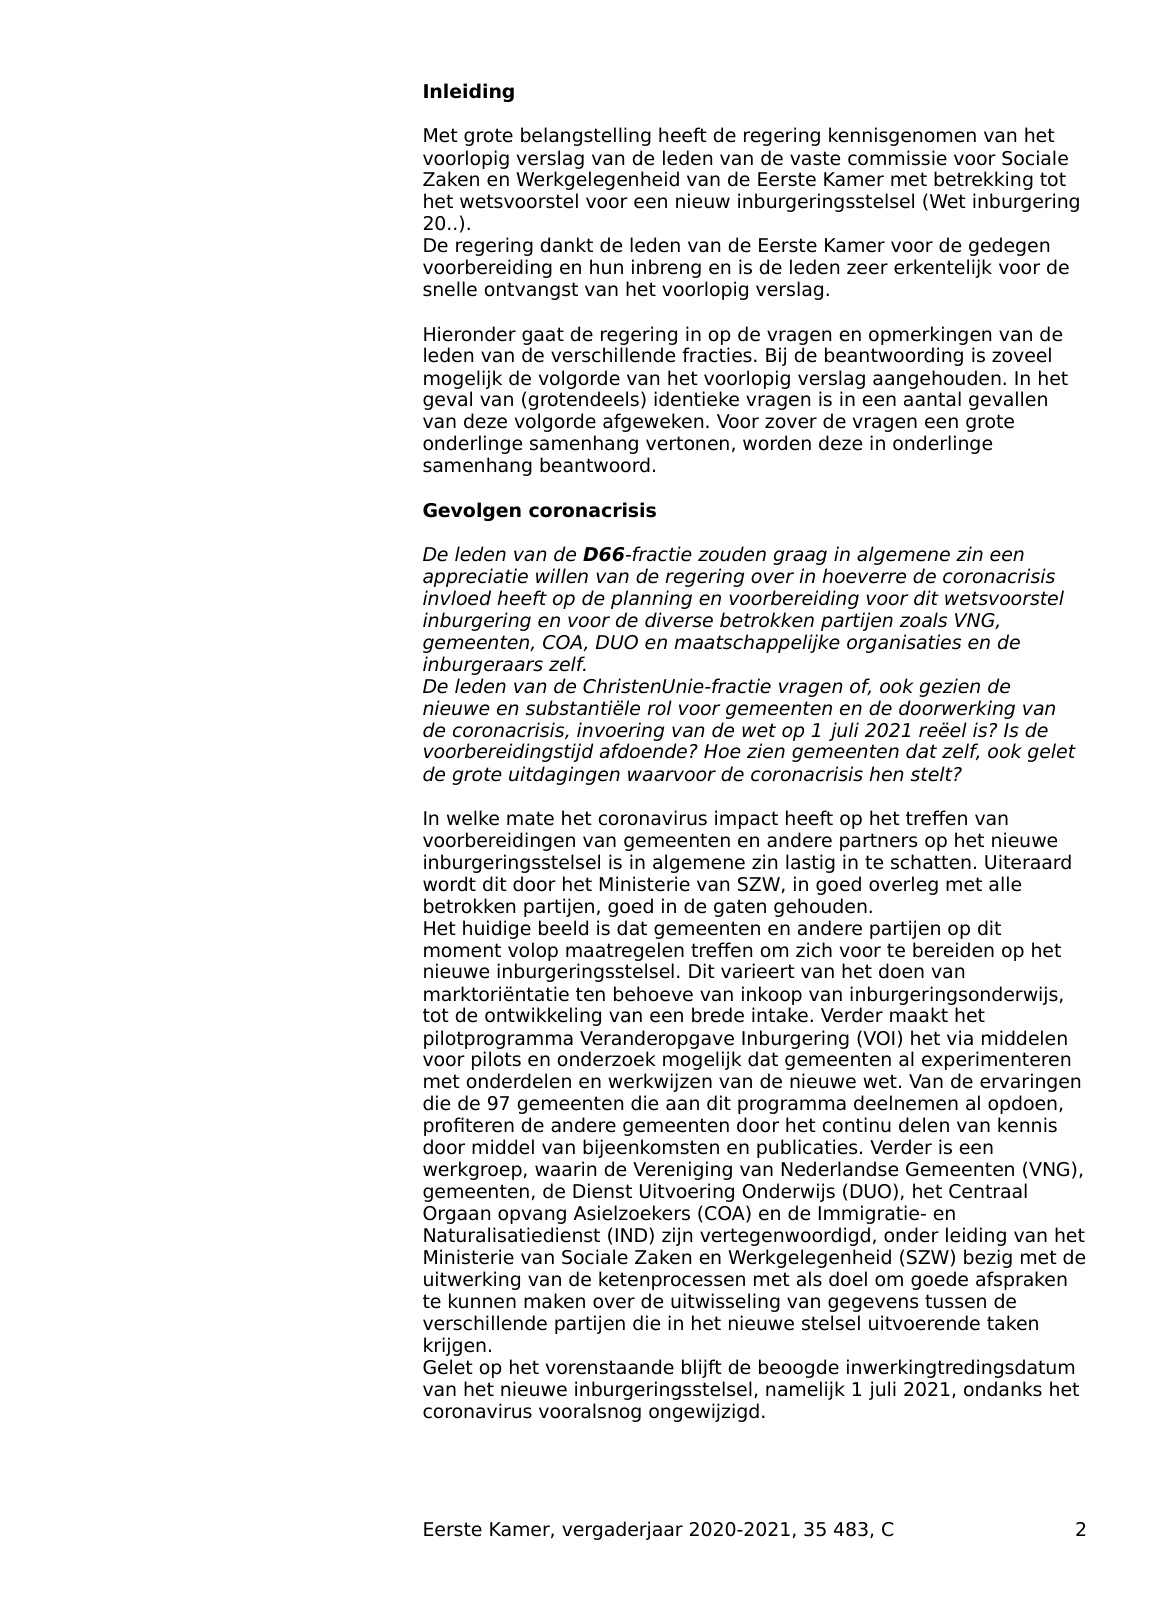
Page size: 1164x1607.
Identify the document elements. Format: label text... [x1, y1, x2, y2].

text De leden van de ChristenUnie-fractie vragen of, ook gezien de nieuwe en substantiële rol voor gemeenten en de doorwerking van de coronacrisis, invoering van de wet op 1 juli 2021 reëel is? Is de voorbereidingstijd afdoende? Hoe zien gemeenten dat zelf, ook gelet de grote uitdagingen waarvoor de coronacrisis hen stelt? [422, 676, 1087, 785]
text De regering dankt de leden van de Eerste Kamer voor de gedegen voorbereiding en hun inbreng en is de leden zeer erkentelijk voor de snelle ontvangst van het voorlopig verslag. [422, 235, 1087, 301]
text In welke mate het coronavirus impact heeft op het treffen van voorbereidingen van gemeenten en andere partners op het nieuwe inburgeringsstelsel is in algemene zin lastig in te schatten. Uiteraard wordt dit door het Ministerie van SZW, in goed overleg met alle betrokken partijen, goed in de gaten gehouden. [422, 808, 1087, 917]
subtitle Gevolgen coronacrisis [422, 499, 1087, 521]
text Met grote belangstelling heeft de regering kennisgenomen van het voorlopig verslag van de leden van de vaste commissie voor Sociale Zaken en Werkgelegenheid van de Eerste Kamer met betrekking tot het wetsvoorstel voor een nieuw inburgeringsstelsel (Wet inburgering 20..). [422, 125, 1087, 235]
text De leden van de D66-fractie zouden graag in algemene zin een appreciatie willen van de regering over in hoeverre de coronacrisis invloed heeft op de planning en voorbereiding voor dit wetsvoorstel inburgering en voor de diverse betrokken partijen zoals VNG, gemeenten, COA, DUO en maatschappelijke organisaties en de inburgeraars zelf. [422, 544, 1087, 676]
subtitle Inleiding [422, 81, 1087, 103]
text Hieronder gaat de regering in op de vragen en opmerkingen van de leden van de verschillende fracties. Bij de beantwoording is zoveel mogelijk de volgorde van het voorlopig verslag aangehouden. In het geval van (grotendeels) identieke vragen is in een aantal gevallen van deze volgorde afgeweken. Voor zover de vragen een grote onderlinge samenhang vertonen, worden deze in onderlinge samenhang beantwoord. [422, 323, 1087, 477]
text Het huidige beeld is dat gemeenten en andere partijen op dit moment volop maatregelen treffen om zich voor te bereiden op het nieuwe inburgeringsstelsel. Dit varieert van het doen van marktoriëntatie ten behoeve van inkoop van inburgeringsonderwijs, tot de ontwikkeling van een brede intake. Verder maakt het pilotprogramma Veranderopgave Inburgering (VOI) het via middelen voor pilots en onderzoek mogelijk dat gemeenten al experimenteren met onderdelen en werkwijzen van de nieuwe wet. Van de ervaringen die de 97 gemeenten die aan dit programma deelnemen al opdoen, profiteren de andere gemeenten door het continu delen van kennis door middel van bijeenkomsten en publicaties. Verder is een werkgroep, waarin de Vereniging van Nederlandse Gemeenten (VNG), gemeenten, de Dienst Uitvoering Onderwijs (DUO), het Centraal Orgaan opvang Asielzoekers (COA) en de Immigratie- en Naturalisatiedienst (IND) zijn vertegenwoordigd, onder leiding van het Ministerie van Sociale Zaken en Werkgelegenheid (SZW) bezig met de uitwerking van de ketenprocessen met als doel om goede afspraken te kunnen maken over de uitwisseling van gegevens tussen de verschillende partijen die in het nieuwe stelsel uitvoerende taken krijgen. [422, 917, 1087, 1357]
text Gelet op het vorenstaande blijft de beoogde inwerkingtredingsdatum van het nieuwe inburgeringsstelsel, namelijk 1 juli 2021, ondanks het coronavirus vooralsnog ongewijzigd. [422, 1357, 1087, 1423]
